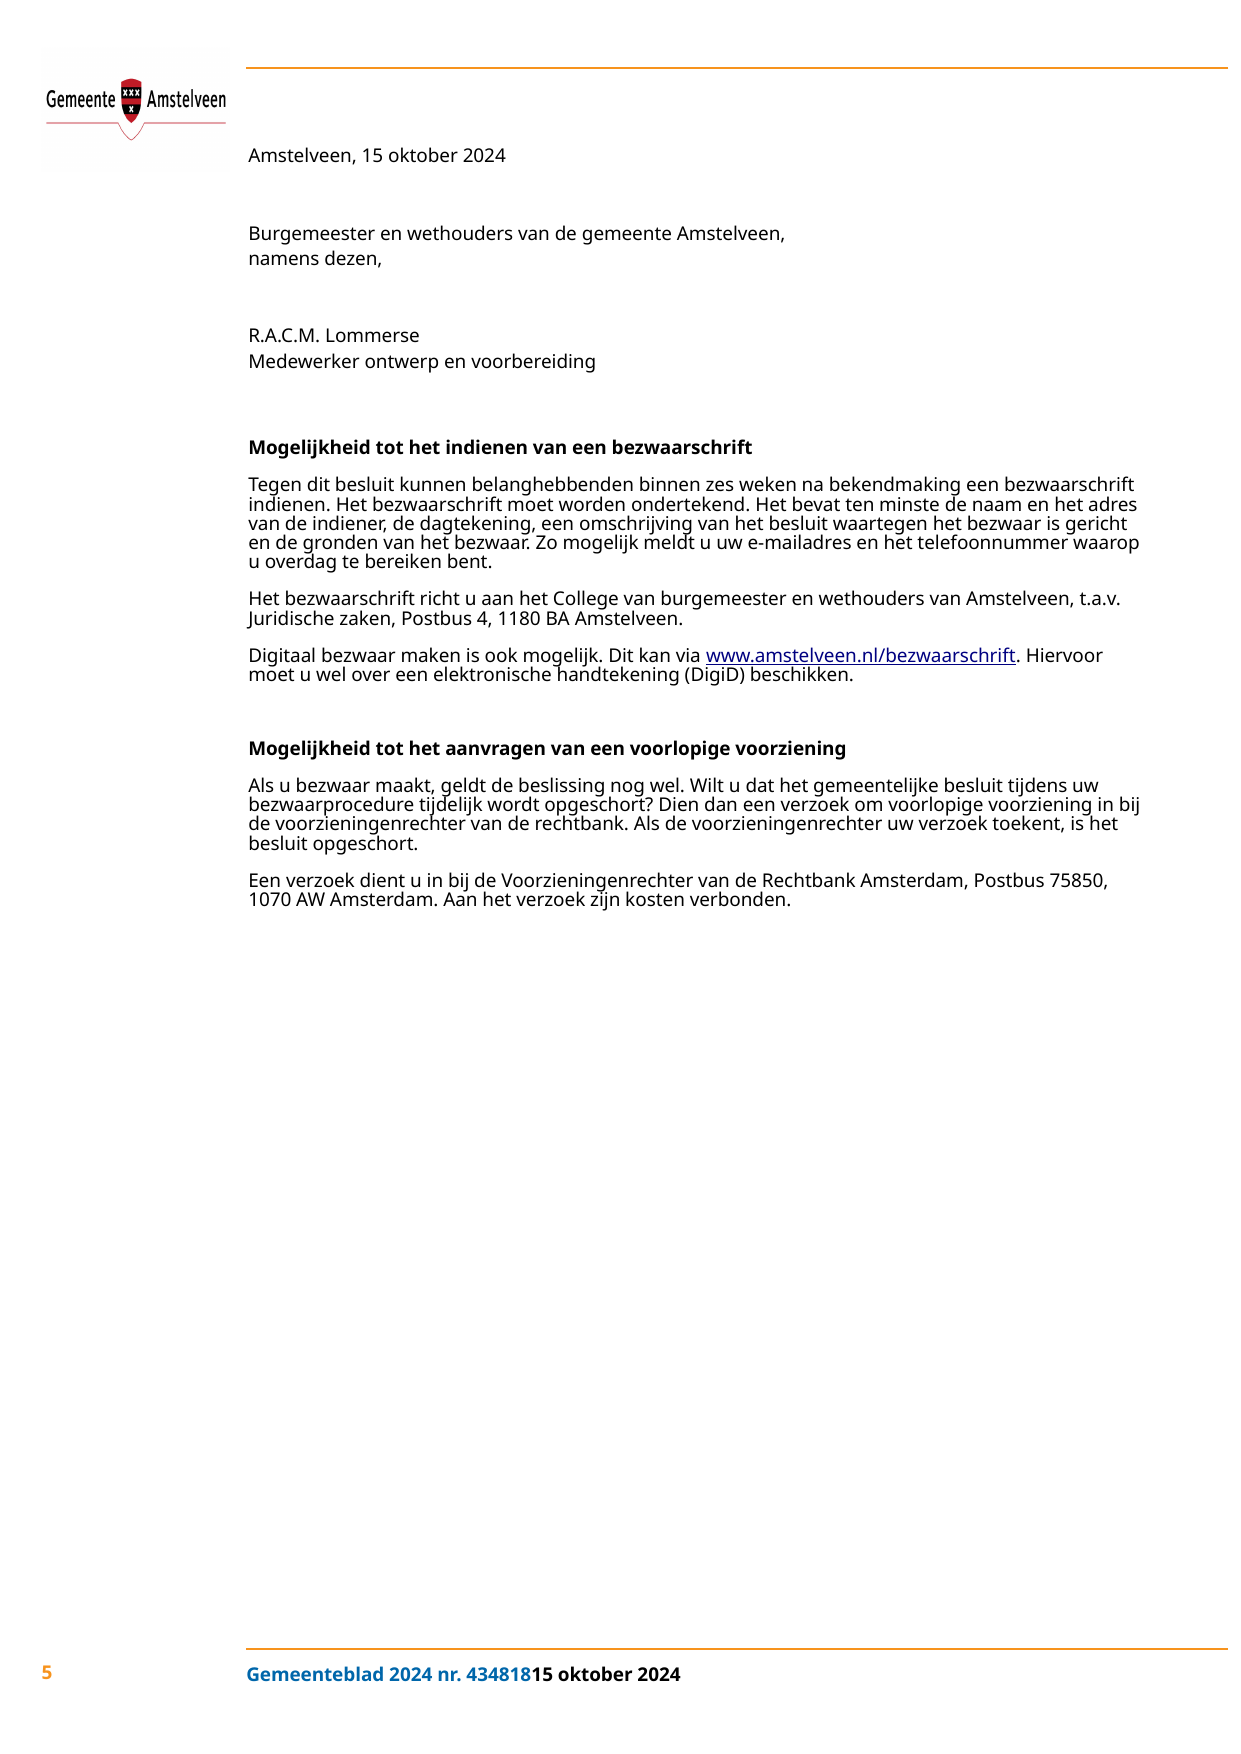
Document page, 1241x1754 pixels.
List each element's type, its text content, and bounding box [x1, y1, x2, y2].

text Een verzoek dient u in bij de Voorzieningenrechter van de Rechtbank Amsterdam, Postbus 75850, 1070 AW Amsterdam. Aan het verzoek zijn kosten verbonden. [248, 872, 1152, 910]
picture [41, 47, 231, 172]
text Tegen dit besluit kunnen belanghebbenden binnen zes weken na bekendmaking een bezwaarschrift indienen. Het bezwaarschrift moet worden ondertekend. Het bevat ten minste de naam en het adres van de indiener, de dagtekening, een omschrijving van het besluit waartegen het bezwaar is gericht en de gronden van het bezwaar. Zo mogelijk meldt u uw e-mailadres en het telefoonnummer waarop u overdag te bereiken bent. [248, 476, 1152, 573]
text Het bezwaarschrift richt u aan het College van burgemeester en wethouders van Amstelveen, t.a.v. Juridische zaken, Postbus 4, 1180 BA Amstelveen. [248, 590, 1152, 629]
text Digitaal bezwaar maken is ook mogelijk. Dit kan via www.amstelveen.nl/bezwaarschrift. Hiervoor moet u wel over een elektronische handtekening (DigiD) beschikken. [248, 647, 1152, 685]
text Amstelveen, 15 oktober 2024 [248, 143, 1152, 168]
text R.A.C.M. Lommerse [248, 323, 1152, 348]
text Burgemeester en wethouders van de gemeente Amstelveen, [248, 220, 1152, 246]
text Medewerker ontwerp en voorbereiding [248, 348, 1152, 374]
text Mogelijkheid tot het aanvragen van een voorlopige voorziening [248, 740, 1152, 759]
text Mogelijkheid tot het indienen van een bezwaarschrift [248, 439, 1152, 458]
text Als u bezwaar maakt, geldt de beslissing nog wel. Wilt u dat het gemeentelijke besluit tijdens uw bezwaarprocedure tijdelijk wordt opgeschort? Dien dan een verzoek om voorlopige voorziening in bij de voorzieningenrechter van de rechtbank. Als de voorzieningenrechter uw verzoek toekent, is het besluit opgeschort. [248, 777, 1152, 854]
text namens dezen, [248, 246, 1152, 271]
